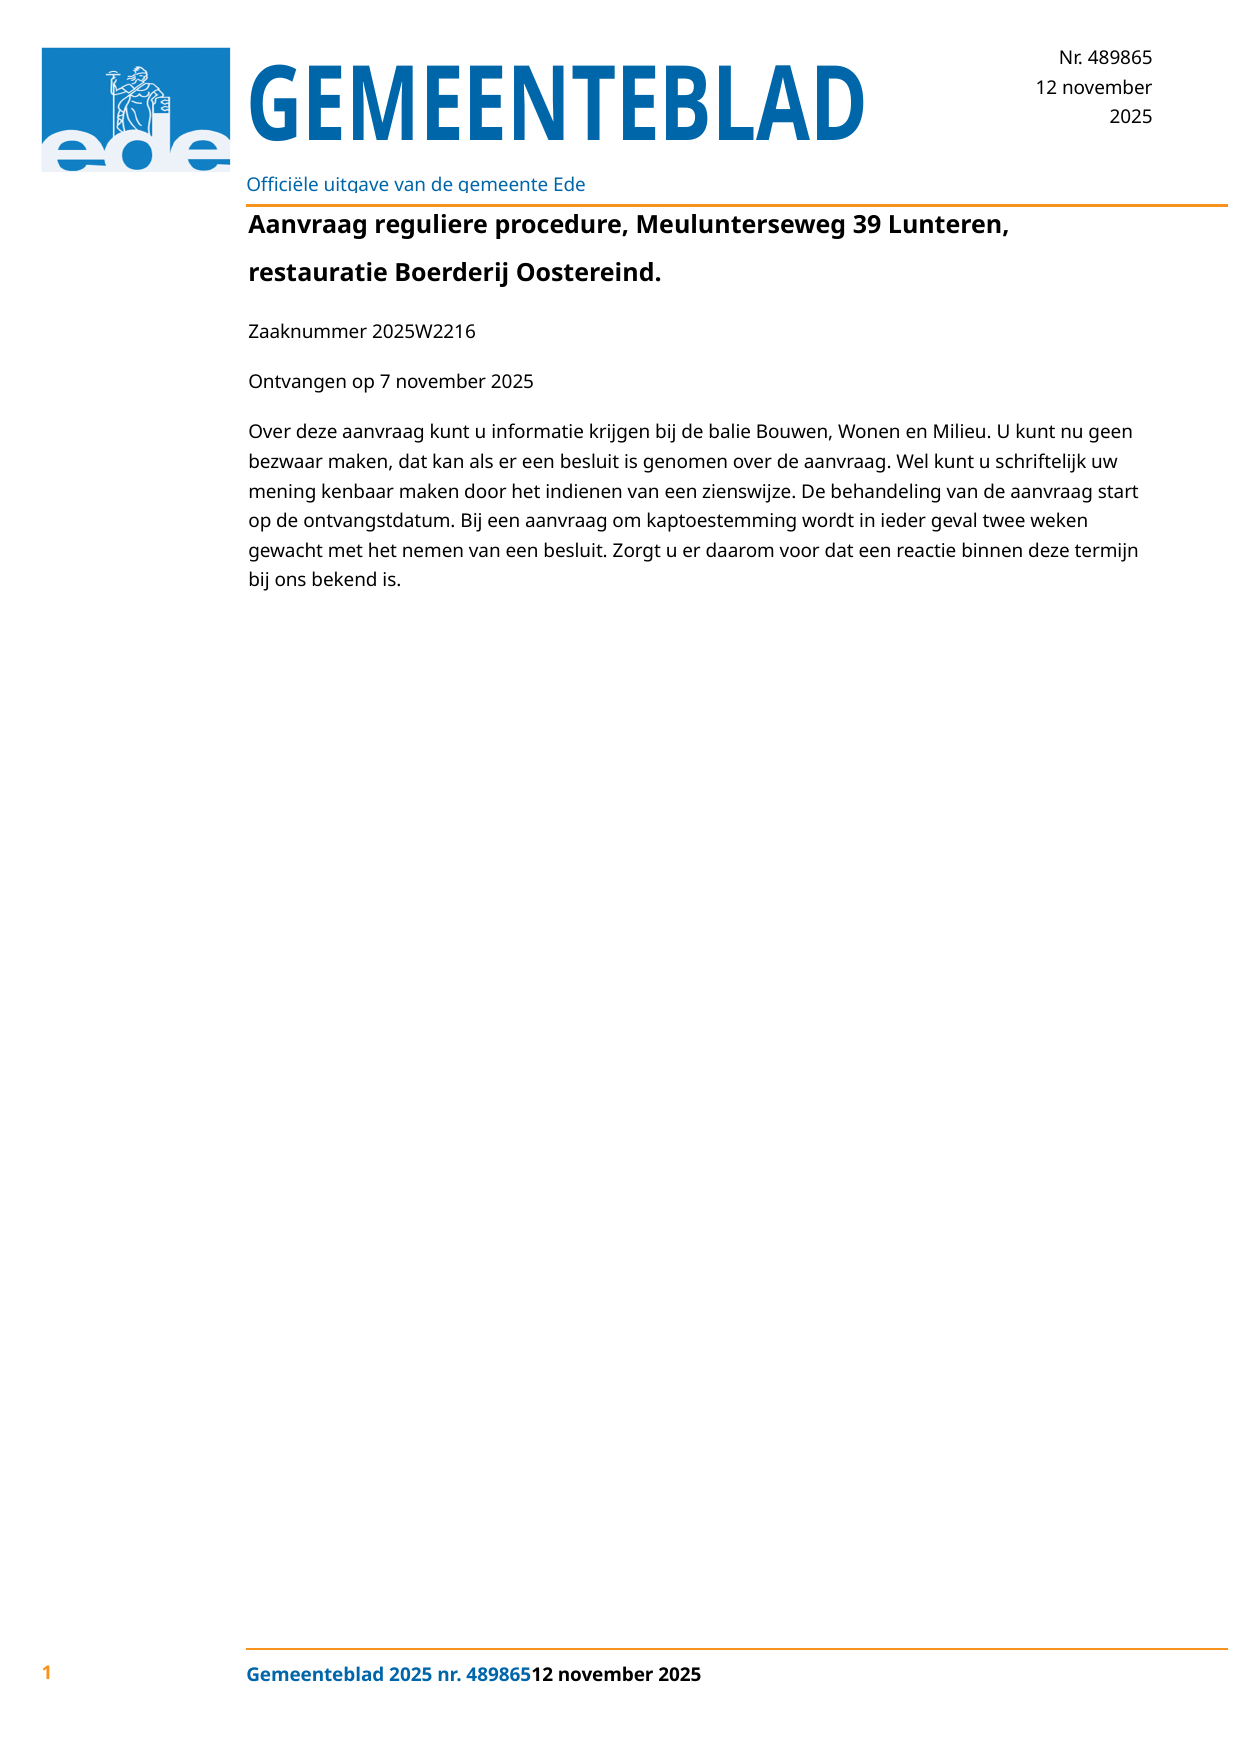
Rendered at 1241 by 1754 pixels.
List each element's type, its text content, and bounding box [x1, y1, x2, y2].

text Aanvraag reguliere procedure, Meulunterseweg 39 Lunteren, restauratie Boerderij Oostereind. [248, 207, 1152, 288]
text Over deze aanvraag kunt u informatie krijgen bij de balie Bouwen, Wonen en Milieu. U kunt nu geen bezwaar maken, dat kan als er een besluit is genomen over de aanvraag. Wel kunt u schriftelijk uw mening kenbaar maken door het indienen van een zienswijze. De behandeling van de aanvraag start op de ontvangstdatum. Bij een aanvraag om kaptoestemming wordt in ieder geval twee weken gewacht met het nemen van een besluit. Zorgt u er daarom voor dat een reactie binnen deze termijn bij ons bekend is. [248, 419, 1152, 592]
text Zaaknummer 2025W2216 [248, 318, 1152, 344]
picture [41, 47, 231, 172]
text Ontvangen op 7 november 2025 [248, 368, 1152, 394]
